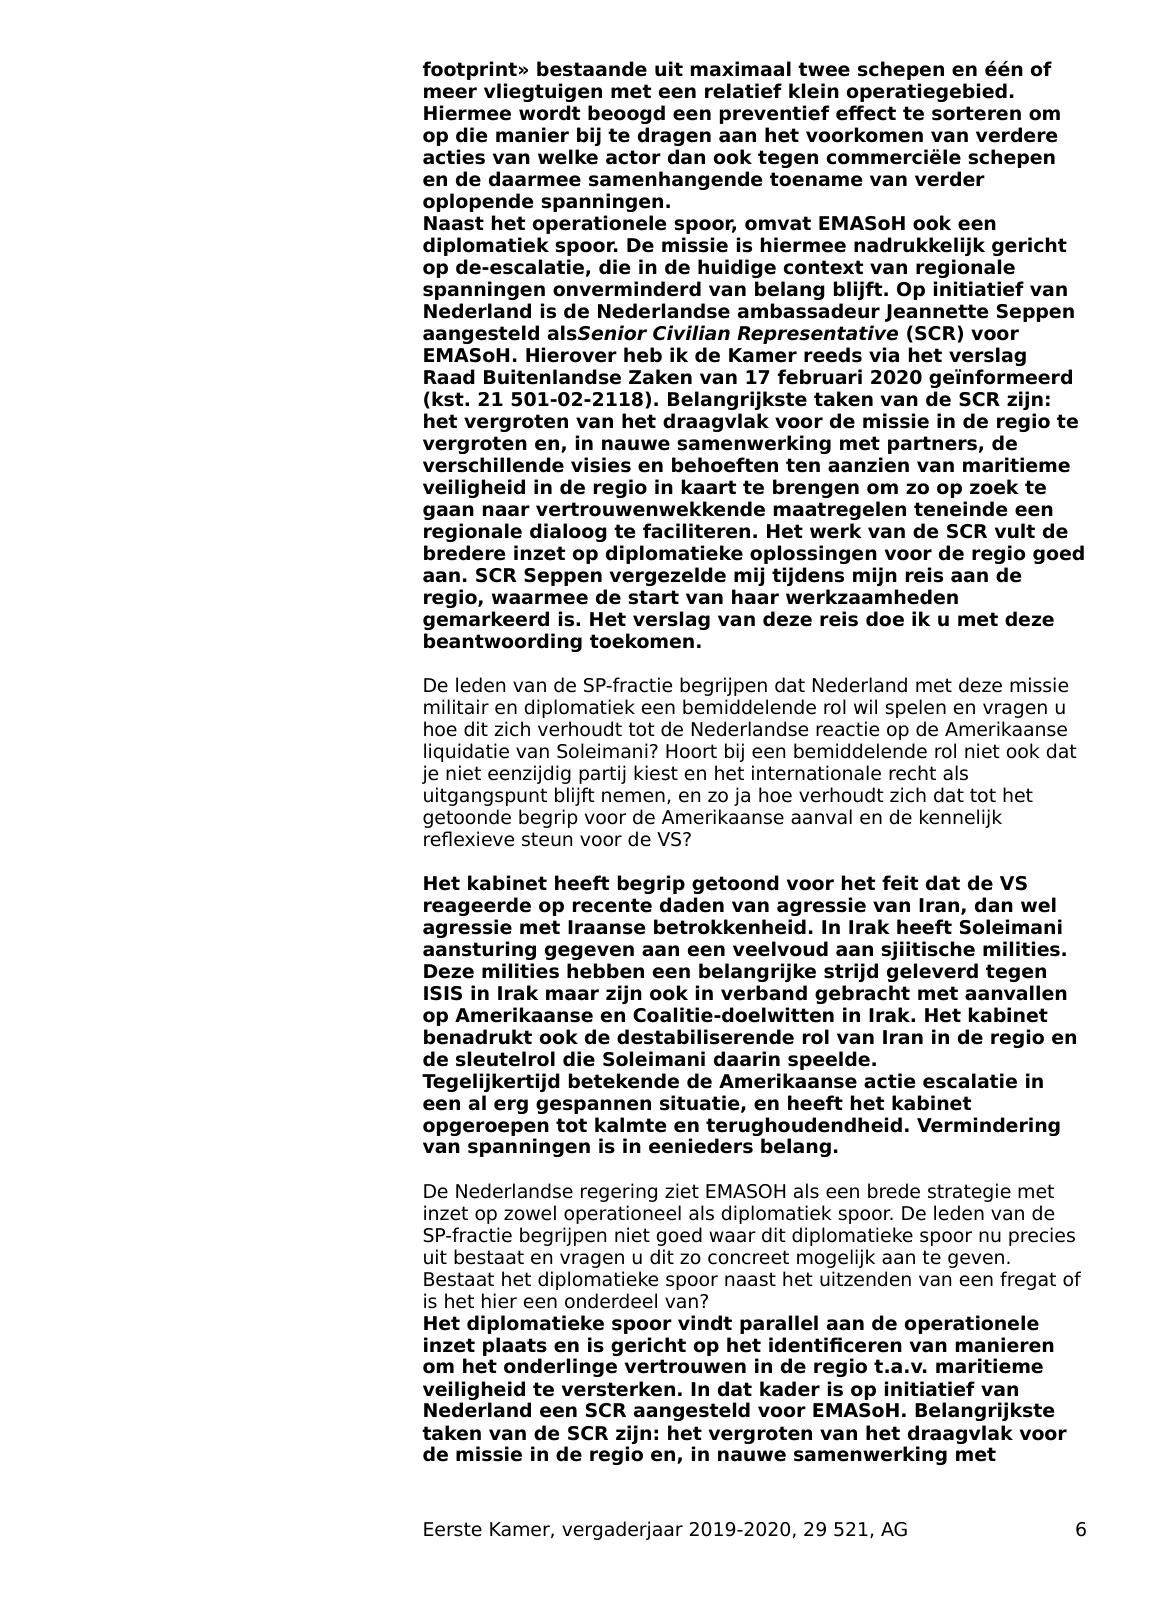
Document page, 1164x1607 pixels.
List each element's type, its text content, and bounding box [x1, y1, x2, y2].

text Tegelijkertijd betekende de Amerikaanse actie escalatie in een al erg gespannen situatie, en heeft het kabinet opgeroepen tot kalmte en terughoudendheid. Vermindering van spanningen is in eenieders belang. [422, 1071, 1087, 1158]
text De leden van de SP-fractie begrijpen dat Nederland met deze missie militair en diplomatiek een bemiddelende rol wil spelen en vragen u hoe dit zich verhoudt tot de Nederlandse reactie op de Amerikaanse liquidatie van Soleimani? Hoort bij een bemiddelende rol niet ook dat je niet eenzijdig partij kiest en het internationale recht als uitgangspunt blijft nemen, en zo ja hoe verhoudt zich dat tot het getoonde begrip voor de Amerikaanse aanval en de kennelijk reflexieve steun voor de VS? [422, 675, 1087, 851]
text footprint» bestaande uit maximaal twee schepen en één of meer vliegtuigen met een relatief klein operatiegebied. Hiermee wordt beoogd een preventief effect te sorteren om op die manier bij te dragen aan het voorkomen van verdere acties van welke actor dan ook tegen commerciële schepen en de daarmee samenhangende toename van verder oplopende spanningen. [422, 59, 1087, 213]
text De Nederlandse regering ziet EMASOH als een brede strategie met inzet op zowel operationeel als diplomatiek spoor. De leden van de SP-fractie begrijpen niet goed waar dit diplomatieke spoor nu precies uit bestaat en vragen u dit zo concreet mogelijk aan te geven. Bestaat het diplomatieke spoor naast het uitzenden van een fregat of is het hier een onderdeel van? [422, 1181, 1087, 1312]
text Het diplomatieke spoor vindt parallel aan de operationele inzet plaats en is gericht op het identificeren van manieren om het onderlinge vertrouwen in de regio t.a.v. maritieme veiligheid te versterken. In dat kader is op initiatief van Nederland een SCR aangesteld voor EMASoH. Belangrijkste taken van de SCR zijn: het vergroten van het draagvlak voor de missie in de regio en, in nauwe samenwerking met [422, 1312, 1087, 1466]
text Het kabinet heeft begrip getoond voor het feit dat de VS reageerde op recente daden van agressie van Iran, dan wel agressie met Iraanse betrokkenheid. In Irak heeft Soleimani aansturing gegeven aan een veelvoud aan sjiitische milities. Deze milities hebben een belangrijke strijd geleverd tegen ISIS in Irak maar zijn ook in verband gebracht met aanvallen op Amerikaanse en Coalitie-doelwitten in Irak. Het kabinet benadrukt ook de destabiliserende rol van Iran in de regio en de sleutelrol die Soleimani daarin speelde. [422, 873, 1087, 1071]
text Naast het operationele spoor, omvat EMASoH ook een diplomatiek spoor. De missie is hiermee nadrukkelijk gericht op de-escalatie, die in de huidige context van regionale spanningen onverminderd van belang blijft. Op initiatief van Nederland is de Nederlandse ambassadeur Jeannette Seppen aangesteld alsSenior Civilian Representative (SCR) voor EMASoH. Hierover heb ik de Kamer reeds via het verslag Raad Buitenlandse Zaken van 17 februari 2020 geïnformeerd (kst. 21 501-02-2118). Belangrijkste taken van de SCR zijn: het vergroten van het draagvlak voor de missie in de regio te vergroten en, in nauwe samenwerking met partners, de verschillende visies en behoeften ten aanzien van maritieme veiligheid in de regio in kaart te brengen om zo op zoek te gaan naar vertrouwenwekkende maatregelen teneinde een regionale dialoog te faciliteren. Het werk van de SCR vult de bredere inzet op diplomatieke oplossingen voor de regio goed aan. SCR Seppen vergezelde mij tijdens mijn reis aan de regio, waarmee de start van haar werkzaamheden gemarkeerd is. Het verslag van deze reis doe ik u met deze beantwoording toekomen. [422, 213, 1087, 652]
